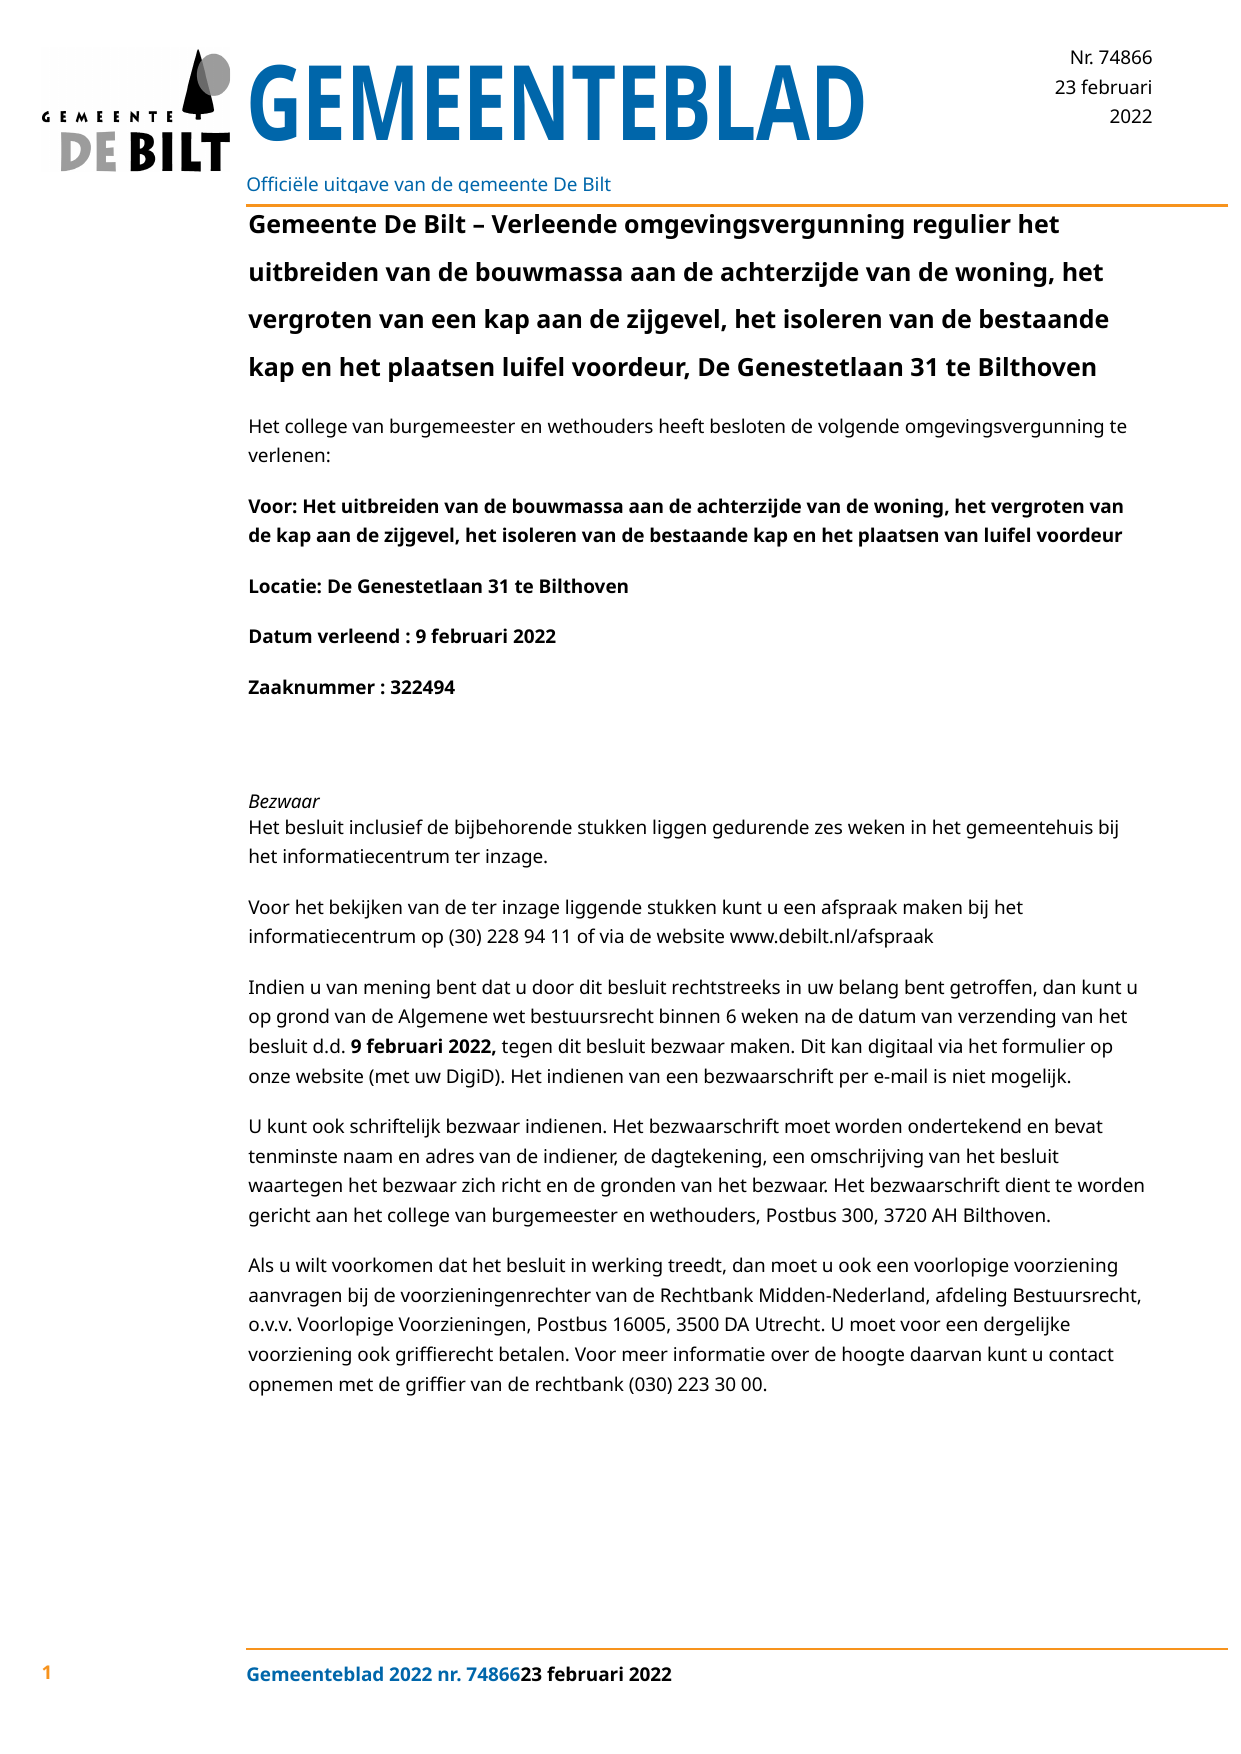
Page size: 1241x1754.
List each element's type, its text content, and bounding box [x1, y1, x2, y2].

text Locatie: De Genestetlaan 31 te Bilthoven [248, 573, 1152, 599]
text Indien u van mening bent dat u door dit besluit rechtstreeks in uw belang bent getroffen, dan kunt u op grond van de Algemene wet bestuursrecht binnen 6 weken na de datum van verzending van het besluit d.d. 9 februari 2022, tegen dit besluit bezwaar maken. Dit kan digitaal via het formulier op onze website (met uw DigiD). Het indienen van een bezwaarschrift per e-mail is niet mogelijk. [248, 974, 1152, 1088]
text Voor het bekijken van de ter inzage liggende stukken kunt u een afspraak maken bij het informatiecentrum op (30) 228 94 11 of via de website www.debilt.nl/afspraak [248, 894, 1152, 949]
text Voor: Het uitbreiden van de bouwmassa aan de achterzijde van de woning, het vergroten van de kap aan de zijgevel, het isoleren van de bestaande kap en het plaatsen van luifel voordeur [248, 493, 1152, 548]
text Het college van burgemeester en wethouders heeft besloten de volgende omgevingsvergunning te verlenen: [248, 413, 1152, 468]
text Het besluit inclusief de bijbehorende stukken liggen gedurende zes weken in het gemeentehuis bij het informatiecentrum ter inzage. [248, 814, 1152, 869]
text Als u wilt voorkomen dat het besluit in werking treedt, dan moet u ook een voorlopige voorziening aanvragen bij de voorzieningenrechter van de Rechtbank Midden-Nederland, afdeling Bestuursrecht, o.v.v. Voorlopige Voorzieningen, Postbus 16005, 3500 DA Utrecht. U moet voor een dergelijke voorziening ook griffierecht betalen. Voor meer informatie over de hoogte daarvan kunt u contact opnemen met de griffier van de rechtbank (030) 223 30 00. [248, 1252, 1152, 1396]
text Bezwaar [248, 788, 1152, 814]
text Zaaknummer : 322494 [248, 674, 1152, 700]
picture [41, 47, 231, 172]
text Gemeente De Bilt – Verleende omgevingsvergunning regulier het uitbreiden van de bouwmassa aan de achterzijde van de woning, het vergroten van een kap aan de zijgevel, het isoleren van de bestaande kap en het plaatsen luifel voordeur, De Genestetlaan 31 te Bilthoven [248, 207, 1152, 384]
text Datum verleend : 9 februari 2022 [248, 623, 1152, 649]
text U kunt ook schriftelijk bezwaar indienen. Het bezwaarschrift moet worden ondertekend en bevat tenminste naam en adres van de indiener, de dagtekening, een omschrijving van het besluit waartegen het bezwaar zich richt en de gronden van het bezwaar. Het bezwaarschrift dient te worden gericht aan het college van burgemeester en wethouders, Postbus 300, 3720 AH Bilthoven. [248, 1113, 1152, 1228]
